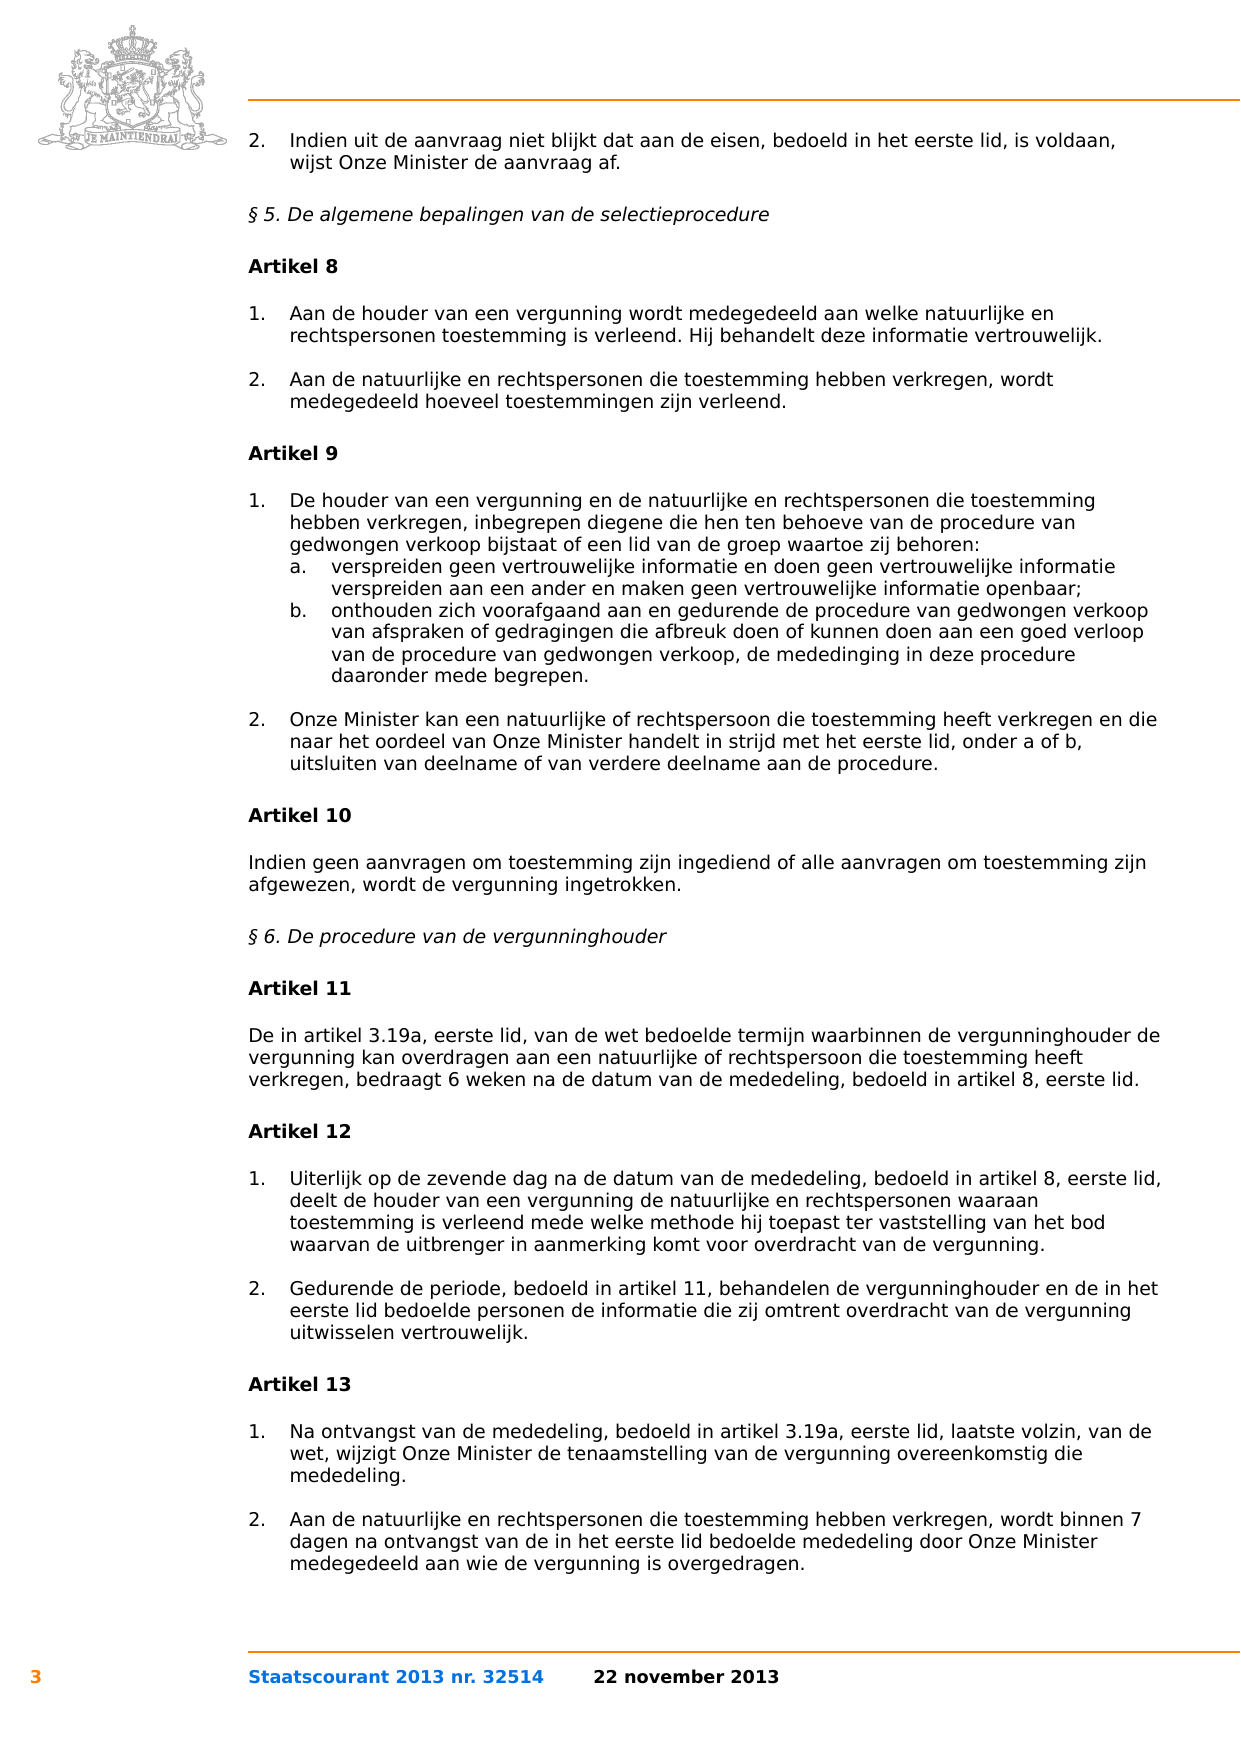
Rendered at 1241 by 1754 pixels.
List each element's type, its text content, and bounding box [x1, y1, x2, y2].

subtitle Artikel 10 [248, 805, 1163, 827]
text 1. Na ontvangst van de mededeling, bedoeld in artikel 3.19a, eerste lid, laatste volzin, van de wet, wijzigt Onze Minister de tenaamstelling van de vergunning overeenkomstig die mededeling. [248, 1421, 1163, 1487]
text 2. Aan de natuurlijke en rechtspersonen die toestemming hebben verkregen, wordt medegedeeld hoeveel toestemmingen zijn verleend. [248, 369, 1163, 413]
text 2. Gedurende de periode, bedoeld in artikel 11, behandelen de vergunninghouder en de in het eerste lid bedoelde personen de informatie die zij omtrent overdracht van de vergunning uitwisselen vertrouwelijk. [248, 1278, 1163, 1344]
subtitle Artikel 13 [248, 1374, 1163, 1396]
text 2. Indien uit de aanvraag niet blijkt dat aan de eisen, bedoeld in het eerste lid, is voldaan, wijst Onze Minister de aanvraag af. [248, 130, 1163, 174]
text 1. Uiterlijk op de zevende dag na de datum van de mededeling, bedoeld in artikel 8, eerste lid, deelt de houder van een vergunning de natuurlijke en rechtspersonen waaraan toestemming is verleend mede welke methode hij toepast ter vaststelling van het bod waarvan de uitbrenger in aanmerking komt voor overdracht van de vergunning. [248, 1168, 1163, 1256]
text 2. Onze Minister kan een natuurlijke of rechtspersoon die toestemming heeft verkregen en die naar het oordeel van Onze Minister handelt in strijd met het eerste lid, onder a of b, uitsluiten van deelname of van verdere deelname aan de procedure. [248, 709, 1163, 775]
text Indien geen aanvragen om toestemming zijn ingediend of alle aanvragen om toestemming zijn afgewezen, wordt de vergunning ingetrokken. [248, 852, 1163, 896]
picture [38, 25, 227, 150]
text 1. De houder van een vergunning en de natuurlijke en rechtspersonen die toestemming hebben verkregen, inbegrepen diegene die hen ten behoeve van de procedure van gedwongen verkoop bijstaat of een lid van de groep waartoe zij behoren: [248, 489, 1163, 556]
subtitle Artikel 12 [248, 1121, 1163, 1143]
subtitle Artikel 11 [248, 978, 1163, 1000]
text b. onthouden zich voorafgaand aan en gedurende de procedure van gedwongen verkoop van afspraken of gedragingen die afbreuk doen of kunnen doen aan een goed verloop van de procedure van gedwongen verkoop, de mededinging in deze procedure daaronder mede begrepen. [289, 599, 1163, 687]
subtitle § 6. De procedure van de vergunninghouder [248, 926, 1163, 948]
text De in artikel 3.19a, eerste lid, van de wet bedoelde termijn waarbinnen de vergunninghouder de vergunning kan overdragen aan een natuurlijke of rechtspersoon die toestemming heeft verkregen, bedraagt 6 weken na de datum van de mededeling, bedoeld in artikel 8, eerste lid. [248, 1025, 1163, 1091]
subtitle Artikel 9 [248, 443, 1163, 464]
text 1. Aan de houder van een vergunning wordt medegedeeld aan welke natuurlijke en rechtspersonen toestemming is verleend. Hij behandelt deze informatie vertrouwelijk. [248, 303, 1163, 347]
text 2. Aan de natuurlijke en rechtspersonen die toestemming hebben verkregen, wordt binnen 7 dagen na ontvangst van de in het eerste lid bedoelde mededeling door Onze Minister medegedeeld aan wie de vergunning is overgedragen. [248, 1508, 1163, 1574]
subtitle § 5. De algemene bepalingen van de selectieprocedure [248, 204, 1163, 226]
subtitle Artikel 8 [248, 256, 1163, 278]
text a. verspreiden geen vertrouwelijke informatie en doen geen vertrouwelijke informatie verspreiden aan een ander en maken geen vertrouwelijke informatie openbaar; [289, 556, 1163, 599]
